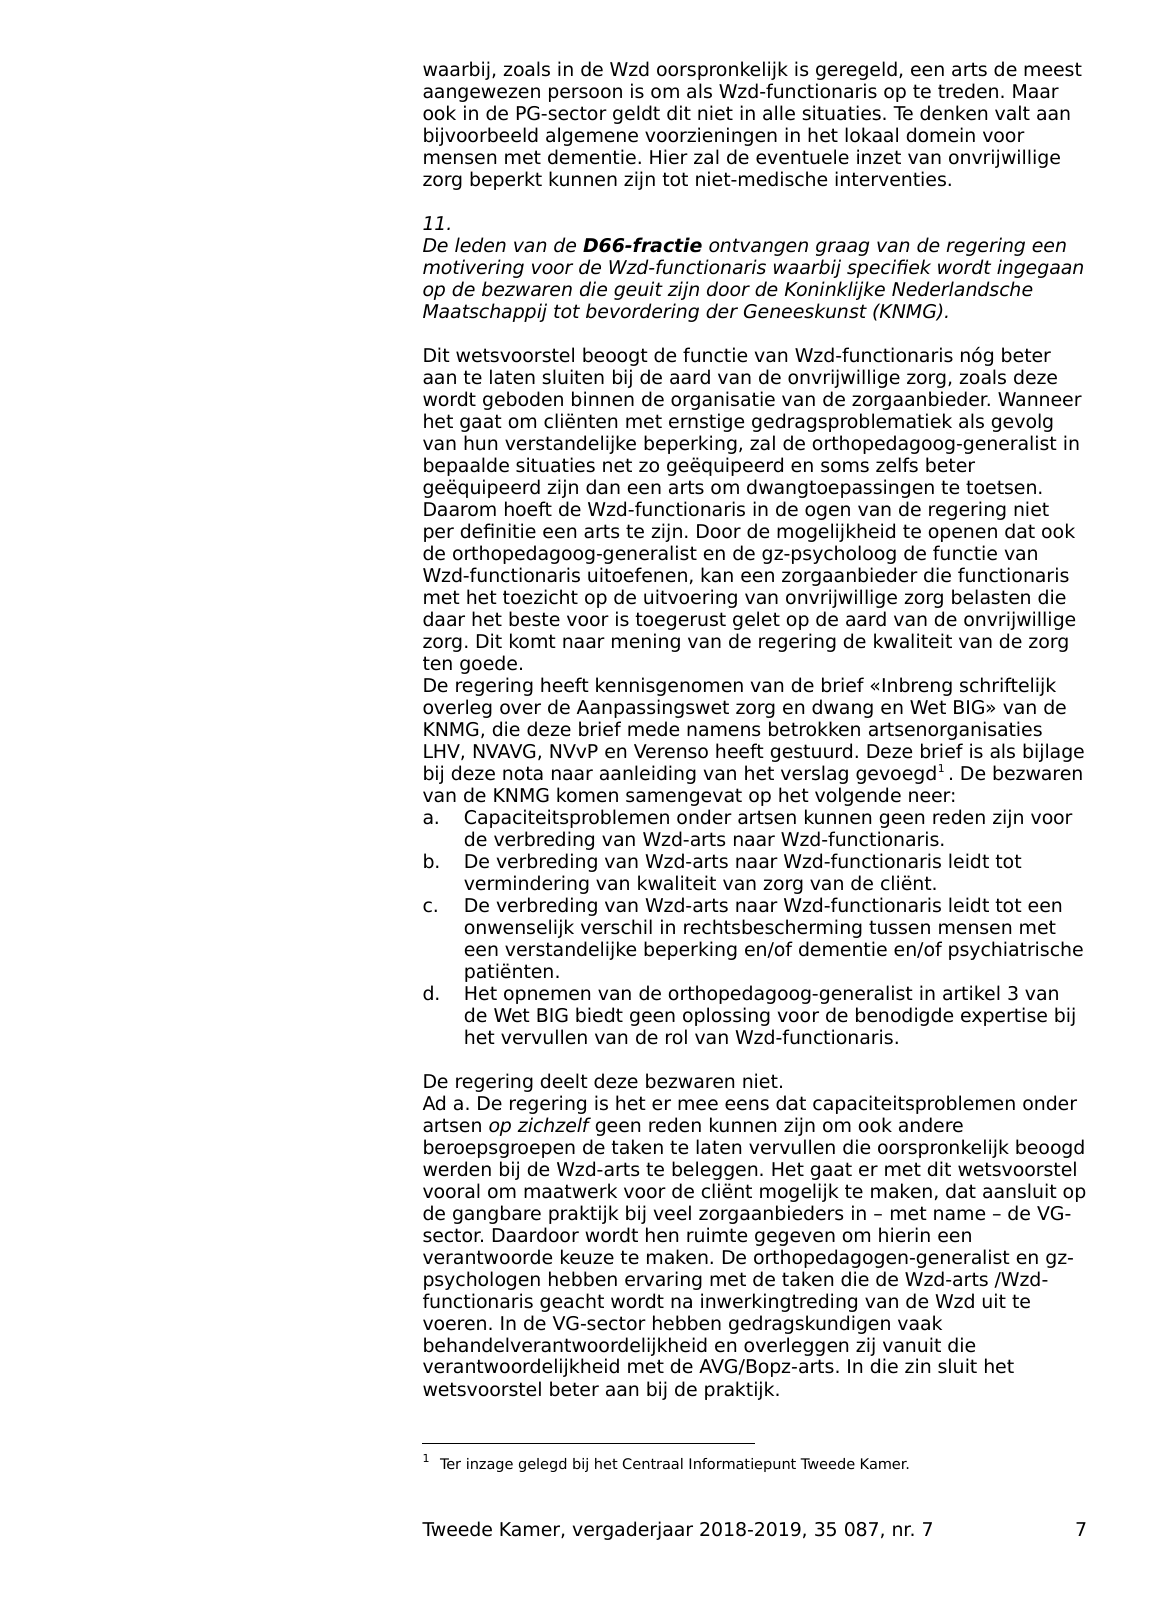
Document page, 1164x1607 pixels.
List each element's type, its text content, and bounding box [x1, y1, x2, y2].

text De leden van de D66-fractie ontvangen graag van de regering een motivering voor de Wzd-functionaris waarbij specifiek wordt ingegaan op de bezwaren die geuit zijn door de Koninklijke Nederlandsche Maatschappij tot bevordering der Geneeskunst (KNMG). [422, 235, 1087, 323]
text De regering heeft kennisgenomen van de brief «Inbreng schriftelijk overleg over de Aanpassingswet zorg en dwang en Wet BIG» van de KNMG, die deze brief mede namens betrokken artsenorganisaties LHV, NVAVG, NVvP en Verenso heeft gestuurd. Deze brief is als bijlage bij deze nota naar aanleiding van het verslag gevoegd. De bezwaren van de KNMG komen samengevat op het volgende neer: [422, 675, 1087, 807]
text Ad a. De regering is het er mee eens dat capaciteitsproblemen onder artsen op zichzelf geen reden kunnen zijn om ook andere beroepsgroepen de taken te laten vervullen die oorspronkelijk beoogd werden bij de Wzd-arts te beleggen. Het gaat er met dit wetsvoorstel vooral om maatwerk voor de cliënt mogelijk te maken, dat aansluit op de gangbare praktijk bij veel zorgaanbieders in – met name – de VG-sector. Daardoor wordt hen ruimte gegeven om hierin een verantwoorde keuze te maken. De orthopedagogen-generalist en gz-psychologen hebben ervaring met de taken die de Wzd-arts /Wzd-functionaris geacht wordt na inwerkingtreding van de Wzd uit te voeren. In de VG-sector hebben gedragskundigen vaak behandelverantwoordelijkheid en overleggen zij vanuit die verantwoordelijkheid met de AVG/Bopz-arts. In die zin sluit het wetsvoorstel beter aan bij de praktijk. [422, 1093, 1087, 1400]
text Ter inzage gelegd bij het Centraal Informatiepunt Tweede Kamer. [422, 1452, 1087, 1474]
text 11. [422, 213, 1087, 235]
text b. De verbreding van Wzd-arts naar Wzd-functionaris leidt tot vermindering van kwaliteit van zorg van de cliënt. [422, 851, 1087, 895]
text c. De verbreding van Wzd-arts naar Wzd-functionaris leidt tot een onwenselijk verschil in rechtsbescherming tussen mensen met een verstandelijke beperking en/of dementie en/of psychiatrische patiënten. [422, 895, 1087, 983]
text a. Capaciteitsproblemen onder artsen kunnen geen reden zijn voor de verbreding van Wzd-arts naar Wzd-functionaris. [422, 807, 1087, 851]
text Dit wetsvoorstel beoogt de functie van Wzd-functionaris nóg beter aan te laten sluiten bij de aard van de onvrijwillige zorg, zoals deze wordt geboden binnen de organisatie van de zorgaanbieder. Wanneer het gaat om cliënten met ernstige gedragsproblematiek als gevolg van hun verstandelijke beperking, zal de orthopedagoog-generalist in bepaalde situaties net zo geëquipeerd en soms zelfs beter geëquipeerd zijn dan een arts om dwangtoepassingen te toetsen. Daarom hoeft de Wzd-functionaris in de ogen van de regering niet per definitie een arts te zijn. Door de mogelijkheid te openen dat ook de orthopedagoog-generalist en de gz-psycholoog de functie van Wzd-functionaris uitoefenen, kan een zorgaanbieder die functionaris met het toezicht op de uitvoering van onvrijwillige zorg belasten die daar het beste voor is toegerust gelet op de aard van de onvrijwillige zorg. Dit komt naar mening van de regering de kwaliteit van de zorg ten goede. [422, 345, 1087, 675]
text De regering deelt deze bezwaren niet. [422, 1071, 1087, 1093]
text waarbij, zoals in de Wzd oorspronkelijk is geregeld, een arts de meest aangewezen persoon is om als Wzd-functionaris op te treden. Maar ook in de PG-sector geldt dit niet in alle situaties. Te denken valt aan bijvoorbeeld algemene voorzieningen in het lokaal domein voor mensen met dementie. Hier zal de eventuele inzet van onvrijwillige zorg beperkt kunnen zijn tot niet-medische interventies. [422, 59, 1087, 191]
text d. Het opnemen van de orthopedagoog-generalist in artikel 3 van de Wet BIG biedt geen oplossing voor de benodigde expertise bij het vervullen van de rol van Wzd-functionaris. [422, 983, 1087, 1048]
